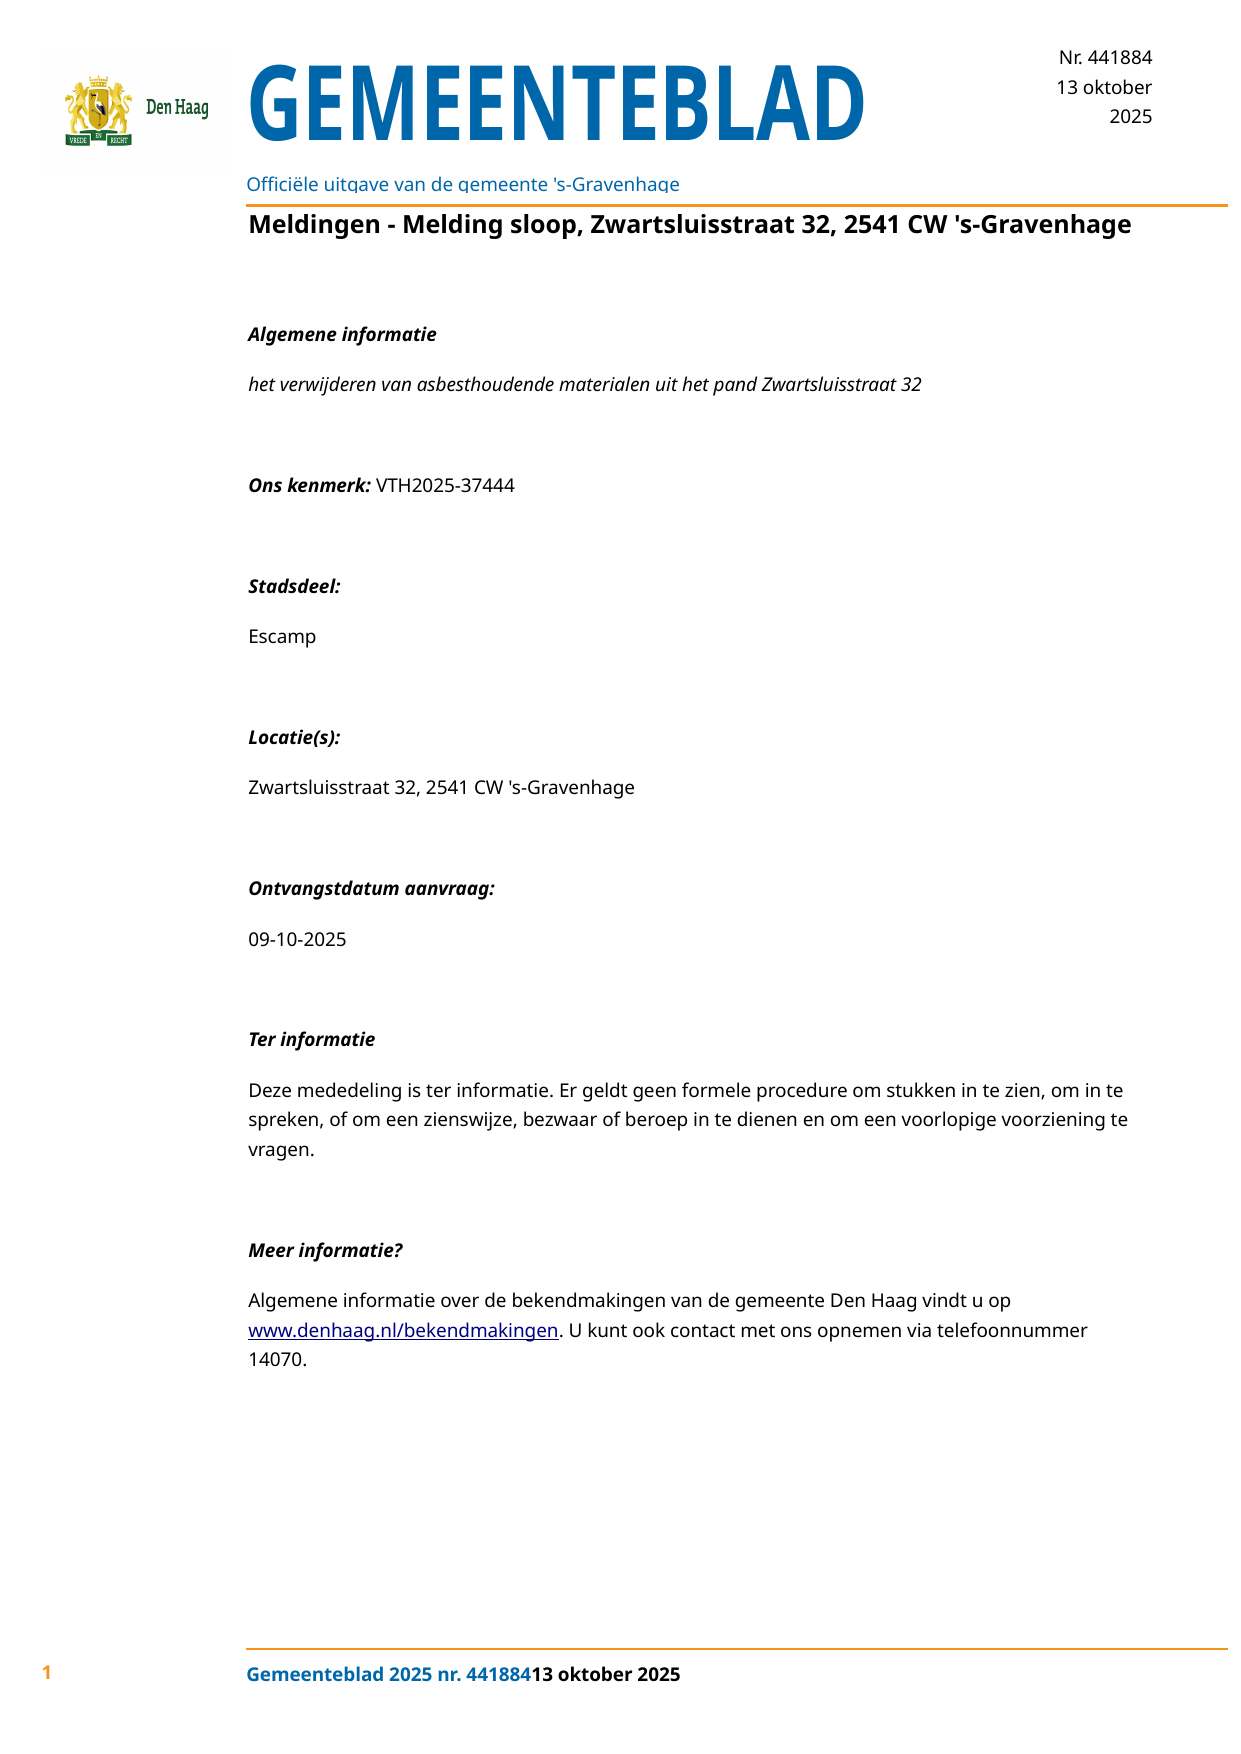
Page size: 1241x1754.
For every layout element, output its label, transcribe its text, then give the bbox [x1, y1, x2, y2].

text Algemene informatie over de bekendmakingen van de gemeente Den Haag vindt u op www.denhaag.nl/bekendmakingen. U kunt ook contact met ons opnemen via telefoonnummer 14070. [248, 1287, 1152, 1372]
text 09-10-2025 [248, 926, 1152, 951]
text Escamp [248, 623, 1152, 649]
text Zwartsluisstraat 32, 2541 CW 's-Gravenhage [248, 774, 1152, 800]
picture [41, 47, 231, 172]
text Locatie(s): [248, 724, 1152, 750]
text Ontvangstdatum aanvraag: [248, 875, 1152, 901]
text Algemene informatie [248, 321, 1152, 346]
text Ter informatie [248, 1027, 1152, 1052]
text Deze mededeling is ter informatie. Er geldt geen formele procedure om stukken in te zien, om in te spreken, of om een zienswijze, bezwaar of beroep in te dienen en om een voorlopige voorziening te vragen. [248, 1077, 1152, 1162]
text het verwijderen van asbesthoudende materialen uit het pand Zwartsluisstraat 32 [248, 371, 1152, 397]
text Ons kenmerk: VTH2025-37444 [248, 472, 1152, 498]
text Stadsdeel: [248, 573, 1152, 598]
text Meer informatie? [248, 1237, 1152, 1263]
text Meldingen - Melding sloop, Zwartsluisstraat 32, 2541 CW 's-Gravenhage [248, 207, 1152, 241]
